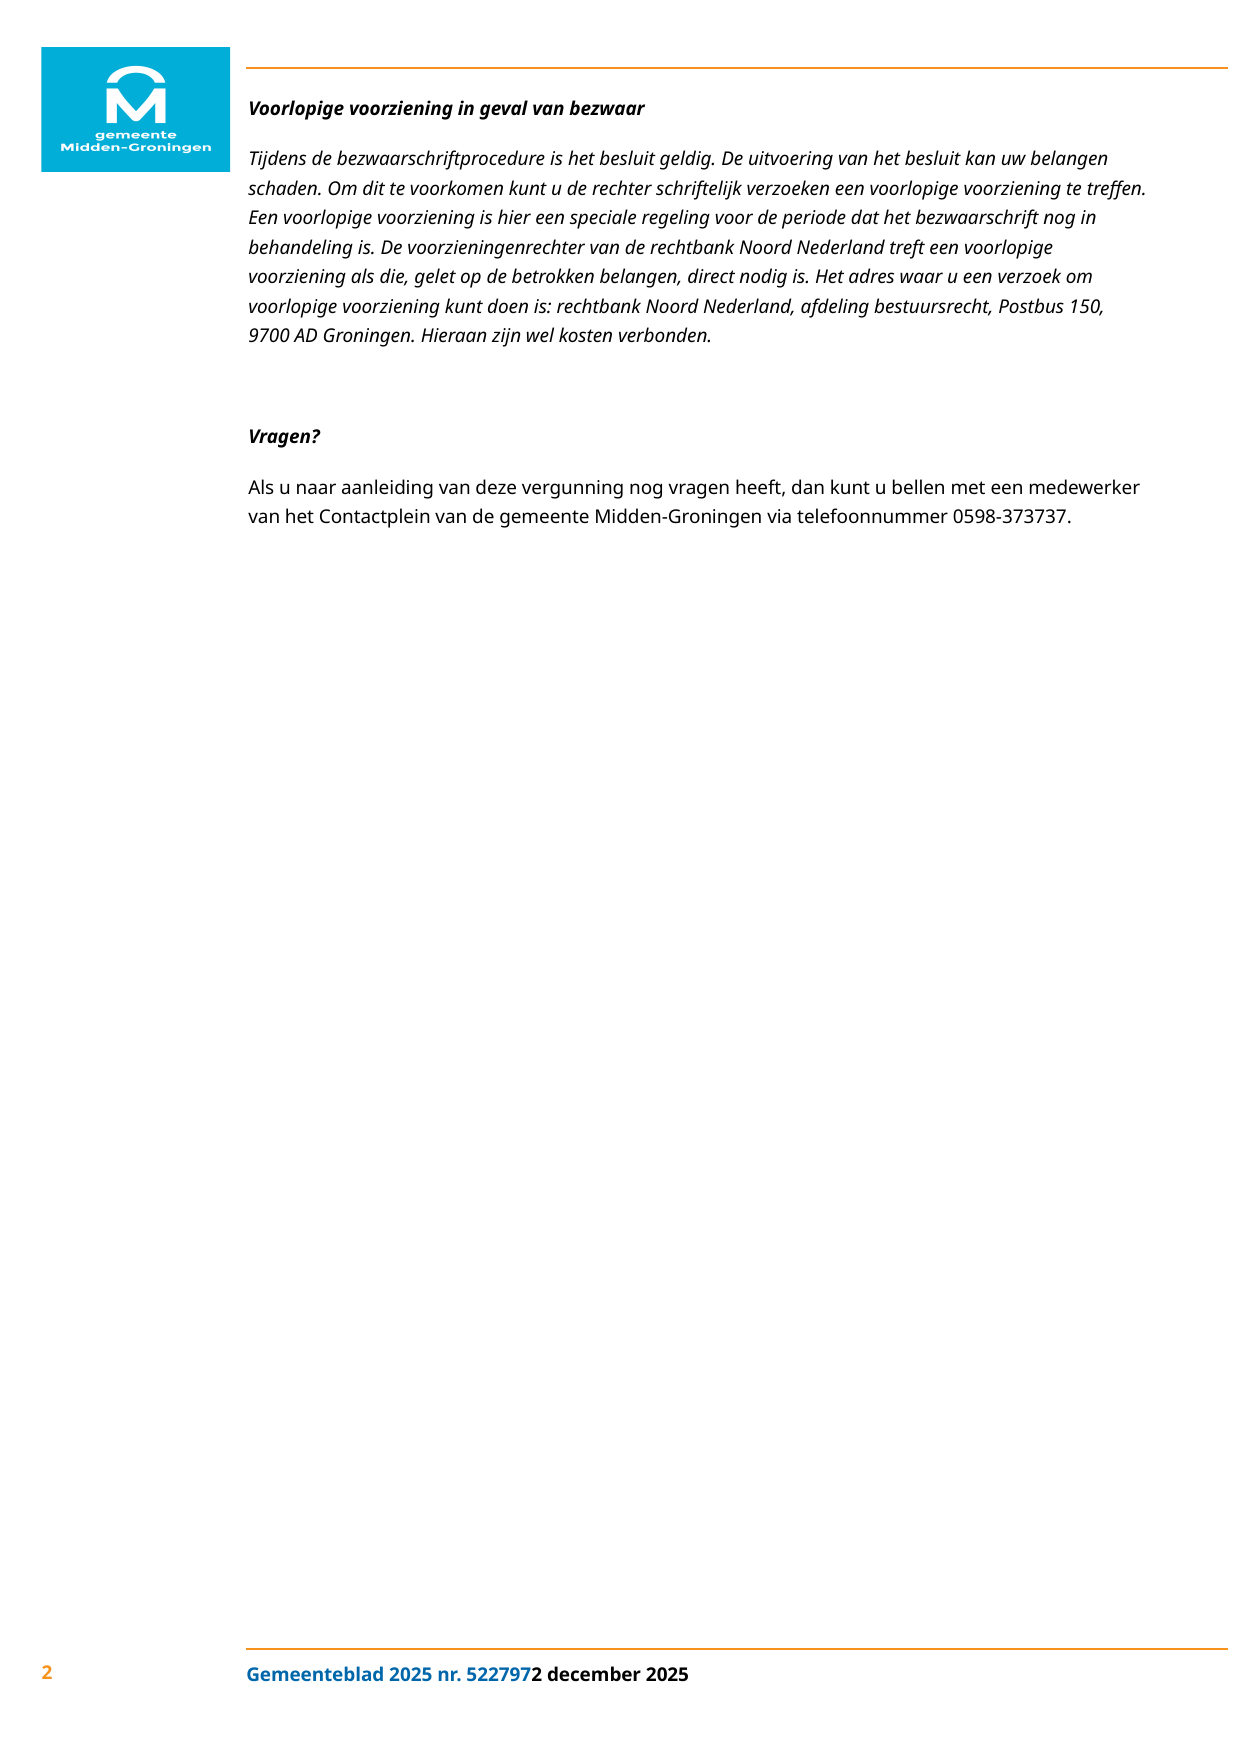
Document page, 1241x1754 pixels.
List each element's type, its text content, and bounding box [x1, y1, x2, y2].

text Voorlopige voorziening in geval van bezwaar [248, 95, 1152, 121]
picture [107, 89, 165, 122]
picture [184, 146, 190, 153]
text Tijdens de bezwaarschriftprocedure is het besluit geldig. De uitvoering van het besluit kan uw belangen schaden. Om dit te voorkomen kunt u de rechter schriftelijk verzoeken een voorlopige voorziening te treffen. Een voorlopige voorziening is hier een speciale regeling voor de periode dat het bezwaarschrift nog in behandeling is. De voorzieningenrechter van de rechtbank Noord Nederland treft een voorlopige voorziening als die, gelet op de betrokken belangen, direct nodig is. Het adres waar u een verzoek om voorlopige voorziening kunt doen is: rechtbank Noord Nederland, afdeling bestuursrecht, Postbus 150, 9700 AD Groningen. Hieraan zijn wel kosten verbonden. [248, 145, 1152, 348]
picture [108, 66, 164, 82]
text Als u naar aanleiding van deze vergunning nog vragen heeft, dan kunt u bellen met een medewerker van het Contactplein van de gemeente Midden-Groningen via telefoonnummer 0598-373737. [248, 474, 1152, 529]
text Vragen? [248, 423, 1152, 449]
